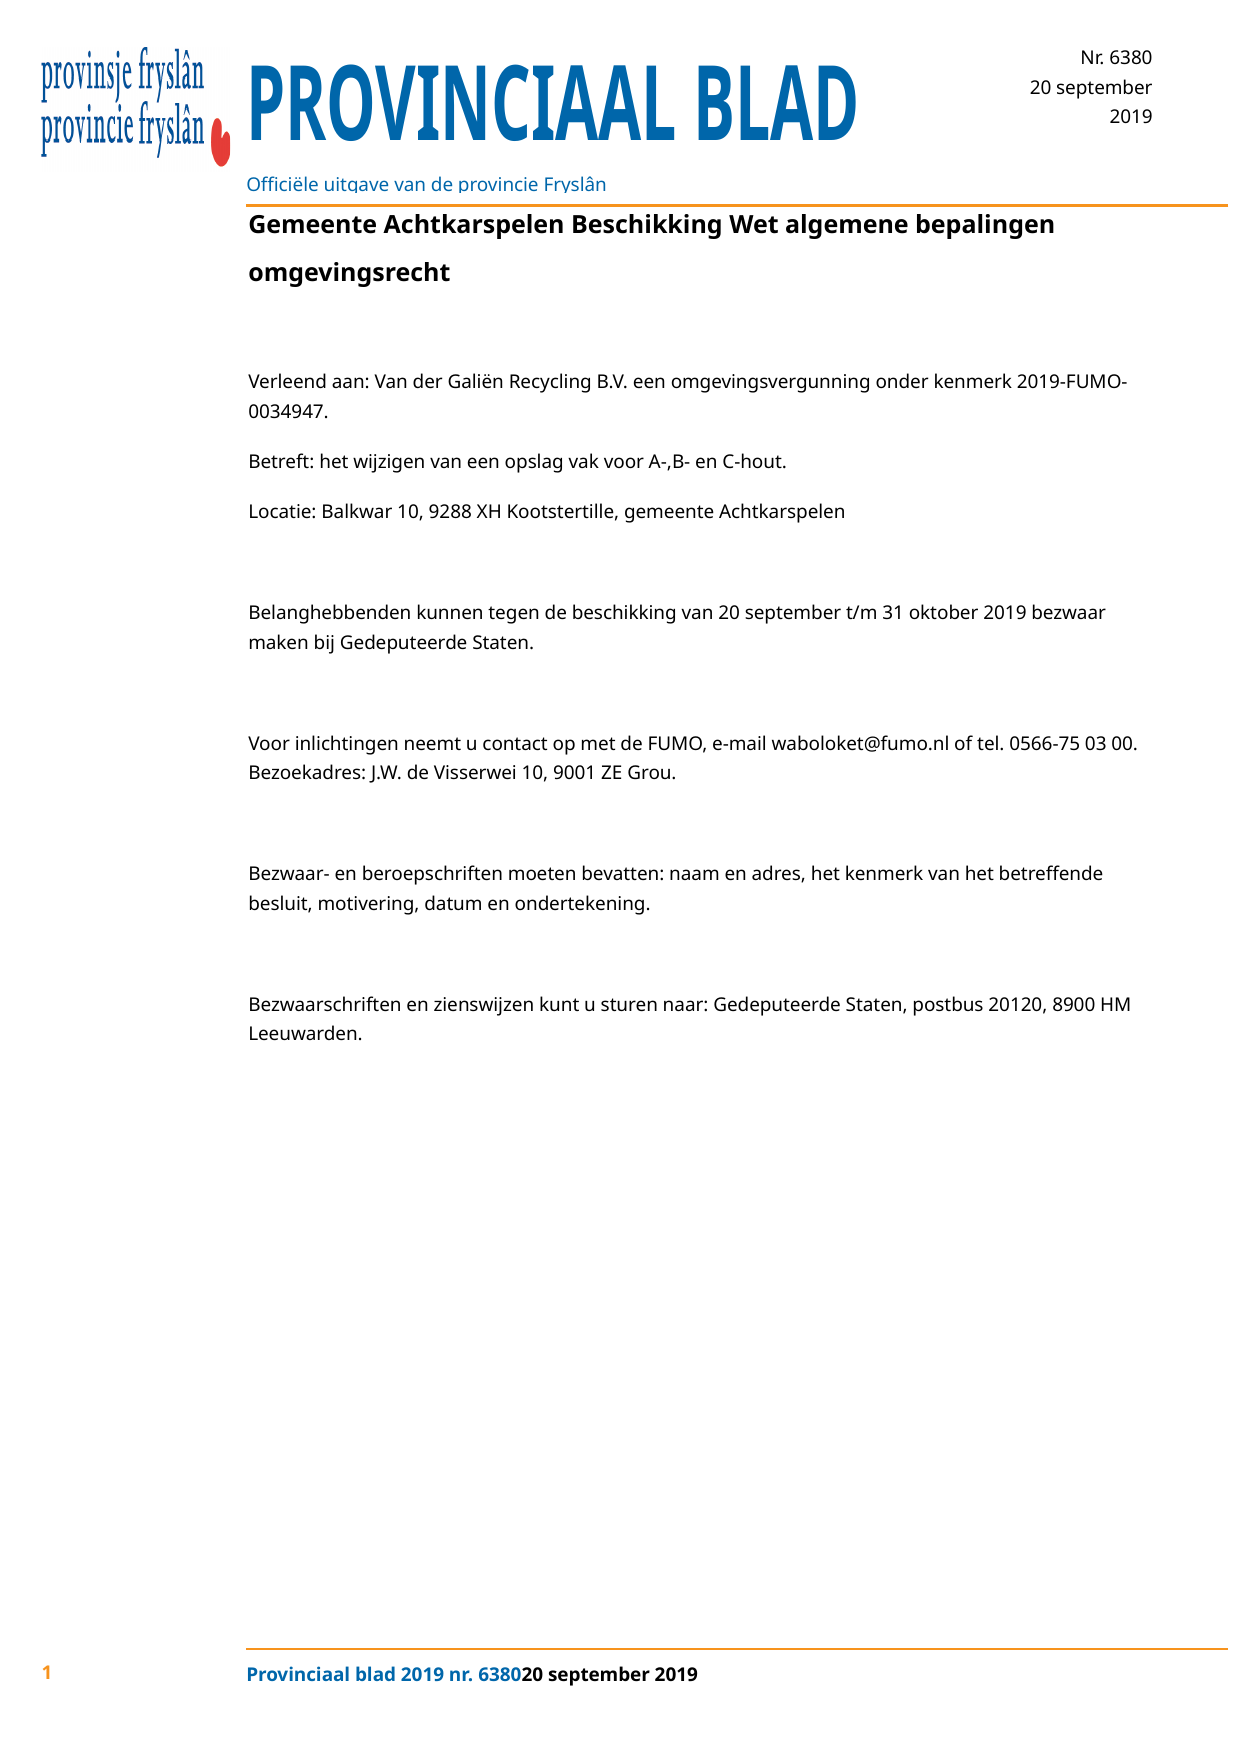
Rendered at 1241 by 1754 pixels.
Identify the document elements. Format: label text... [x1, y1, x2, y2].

text Belanghebbenden kunnen tegen de beschikking van 20 september t/m 31 oktober 2019 bezwaar maken bij Gedeputeerde Staten. [248, 599, 1152, 655]
picture [41, 47, 231, 172]
text Verleend aan: Van der Galiën Recycling B.V. een omgevingsvergunning onder kenmerk 2019-FUMO-0034947. [248, 368, 1152, 424]
text Gemeente Achtkarspelen Beschikking Wet algemene bepalingen omgevingsrecht [248, 207, 1152, 288]
text Bezwaarschriften en zienswijzen kunt u sturen naar: Gedeputeerde Staten, postbus 20120, 8900 HM Leeuwarden. [248, 991, 1152, 1046]
text Betreft: het wijzigen van een opslag vak voor A-,B- en C-hout. [248, 448, 1152, 474]
text Voor inlichtingen neemt u contact op met de FUMO, e-mail waboloket@fumo.nl of tel. 0566-75 03 00. Bezoekadres: J.W. de Visserwei 10, 9001 ZE Grou. [248, 730, 1152, 785]
text Bezwaar- en beroepschriften moeten bevatten: naam en adres, het kenmerk van het betreffende besluit, motivering, datum en ondertekening. [248, 860, 1152, 916]
text Locatie: Balkwar 10, 9288 XH Kootstertille, gemeente Achtkarspelen [248, 499, 1152, 524]
